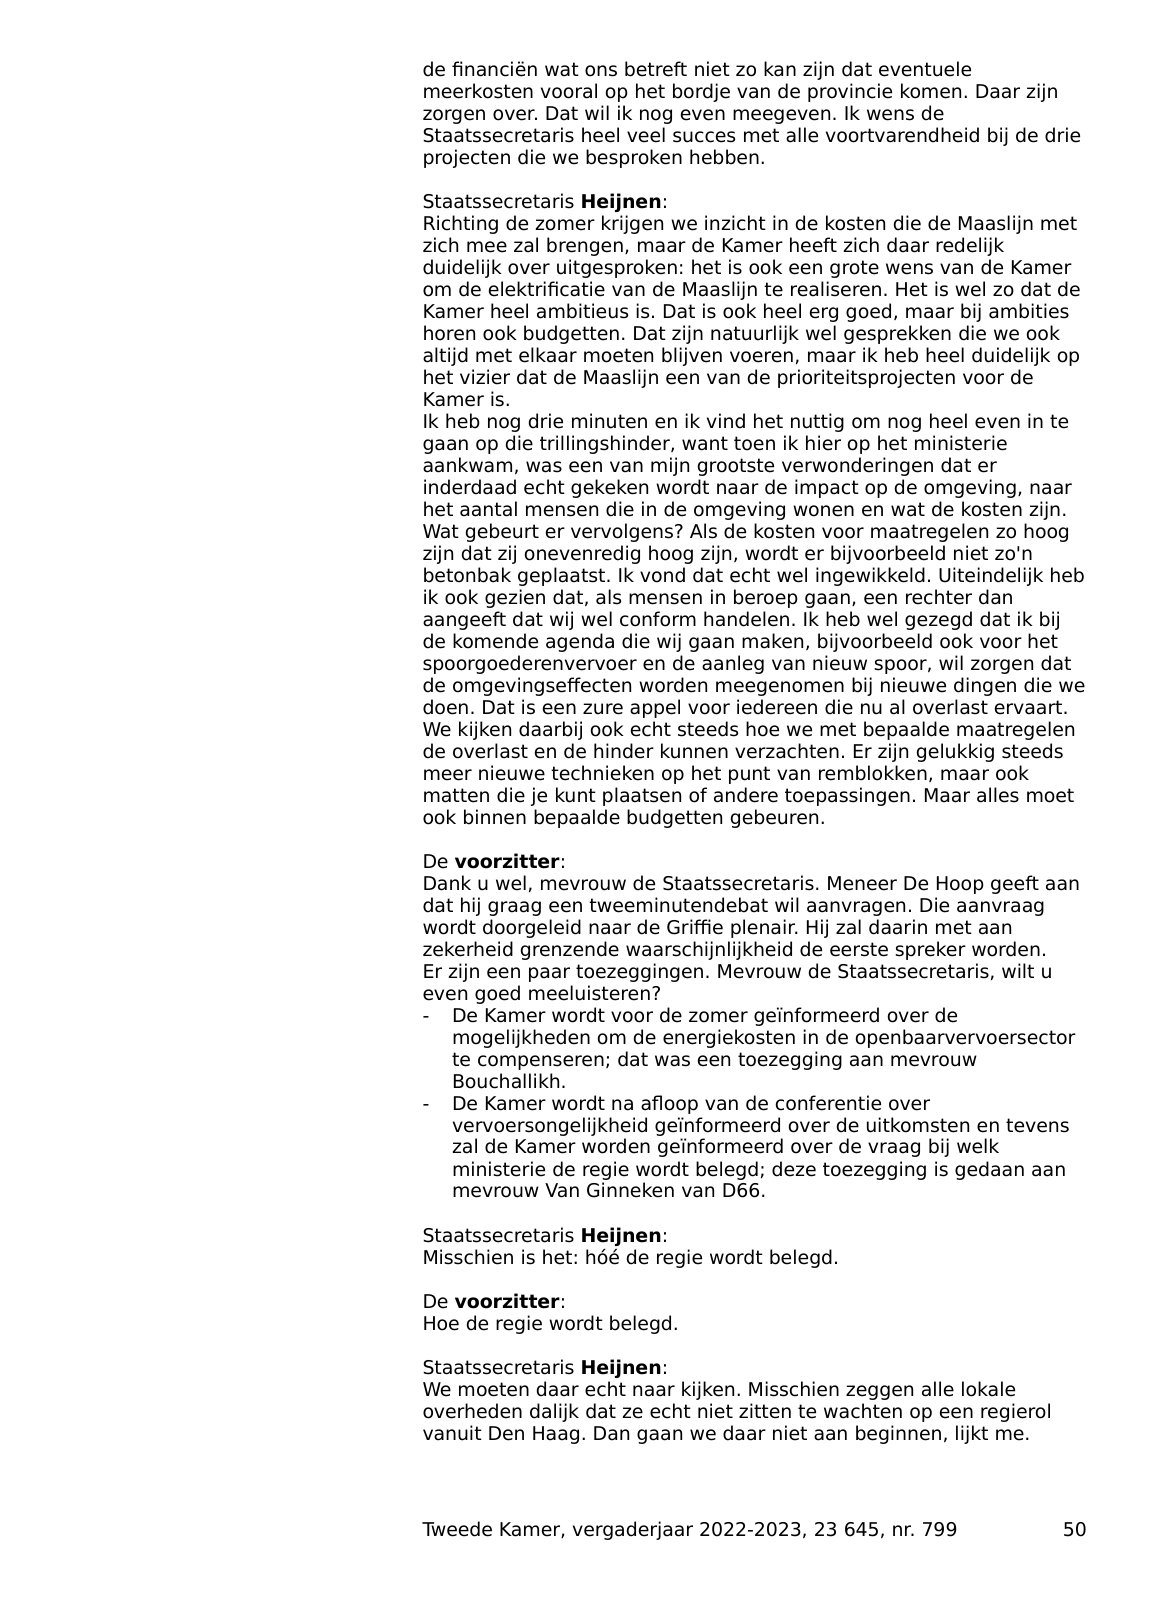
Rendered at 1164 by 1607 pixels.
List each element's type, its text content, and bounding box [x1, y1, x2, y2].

text We moeten daar echt naar kijken. Misschien zeggen alle lokale overheden dalijk dat ze echt niet zitten te wachten op een regierol vanuit Den Haag. Dan gaan we daar niet aan beginnen, lijkt me. [422, 1379, 1087, 1445]
text De voorzitter: [422, 1291, 1087, 1313]
text Staatssecretaris Heijnen: [422, 191, 1087, 213]
text Ik heb nog drie minuten en ik vind het nuttig om nog heel even in te gaan op die trillingshinder, want toen ik hier op het ministerie aankwam, was een van mijn grootste verwonderingen dat er inderdaad echt gekeken wordt naar de impact op de omgeving, naar het aantal mensen die in de omgeving wonen en wat de kosten zijn. Wat gebeurt er vervolgens? Als de kosten voor maatregelen zo hoog zijn dat zij onevenredig hoog zijn, wordt er bijvoorbeeld niet zo'n betonbak geplaatst. Ik vond dat echt wel ingewikkeld. Uiteindelijk heb ik ook gezien dat, als mensen in beroep gaan, een rechter dan aangeeft dat wij wel conform handelen. Ik heb wel gezegd dat ik bij de komende agenda die wij gaan maken, bijvoorbeeld ook voor het spoorgoederenvervoer en de aanleg van nieuw spoor, wil zorgen dat de omgevingseffecten worden meegenomen bij nieuwe dingen die we doen. Dat is een zure appel voor iedereen die nu al overlast ervaart. We kijken daarbij ook echt steeds hoe we met bepaalde maatregelen de overlast en de hinder kunnen verzachten. Er zijn gelukkig steeds meer nieuwe technieken op het punt van remblokken, maar ook matten die je kunt plaatsen of andere toepassingen. Maar alles moet ook binnen bepaalde budgetten gebeuren. [422, 411, 1087, 828]
text - De Kamer wordt voor de zomer geïnformeerd over de mogelijkheden om de energiekosten in de openbaarvervoersector te compenseren; dat was een toezegging aan mevrouw Bouchallikh. [422, 1004, 1087, 1092]
text de financiën wat ons betreft niet zo kan zijn dat eventuele meerkosten vooral op het bordje van de provincie komen. Daar zijn zorgen over. Dat wil ik nog even meegeven. Ik wens de Staatssecretaris heel veel succes met alle voortvarendheid bij de drie projecten die we besproken hebben. [422, 59, 1087, 169]
text Richting de zomer krijgen we inzicht in de kosten die de Maaslijn met zich mee zal brengen, maar de Kamer heeft zich daar redelijk duidelijk over uitgesproken: het is ook een grote wens van de Kamer om de elektrificatie van de Maaslijn te realiseren. Het is wel zo dat de Kamer heel ambitieus is. Dat is ook heel erg goed, maar bij ambities horen ook budgetten. Dat zijn natuurlijk wel gesprekken die we ook altijd met elkaar moeten blijven voeren, maar ik heb heel duidelijk op het vizier dat de Maaslijn een van de prioriteitsprojecten voor de Kamer is. [422, 213, 1087, 411]
text Er zijn een paar toezeggingen. Mevrouw de Staatssecretaris, wilt u even goed meeluisteren? [422, 961, 1087, 1004]
text - De Kamer wordt na afloop van de conferentie over vervoersongelijkheid geïnformeerd over de uitkomsten en tevens zal de Kamer worden geïnformeerd over de vraag bij welk ministerie de regie wordt belegd; deze toezegging is gedaan aan mevrouw Van Ginneken van D66. [422, 1092, 1087, 1202]
text Staatssecretaris Heijnen: [422, 1224, 1087, 1247]
text Hoe de regie wordt belegd. [422, 1313, 1087, 1335]
text De voorzitter: [422, 851, 1087, 873]
text Dank u wel, mevrouw de Staatssecretaris. Meneer De Hoop geeft aan dat hij graag een tweeminutendebat wil aanvragen. Die aanvraag wordt doorgeleid naar de Griffie plenair. Hij zal daarin met aan zekerheid grenzende waarschijnlijkheid de eerste spreker worden. [422, 873, 1087, 961]
text Staatssecretaris Heijnen: [422, 1357, 1087, 1379]
text Misschien is het: hóé de regie wordt belegd. [422, 1247, 1087, 1268]
